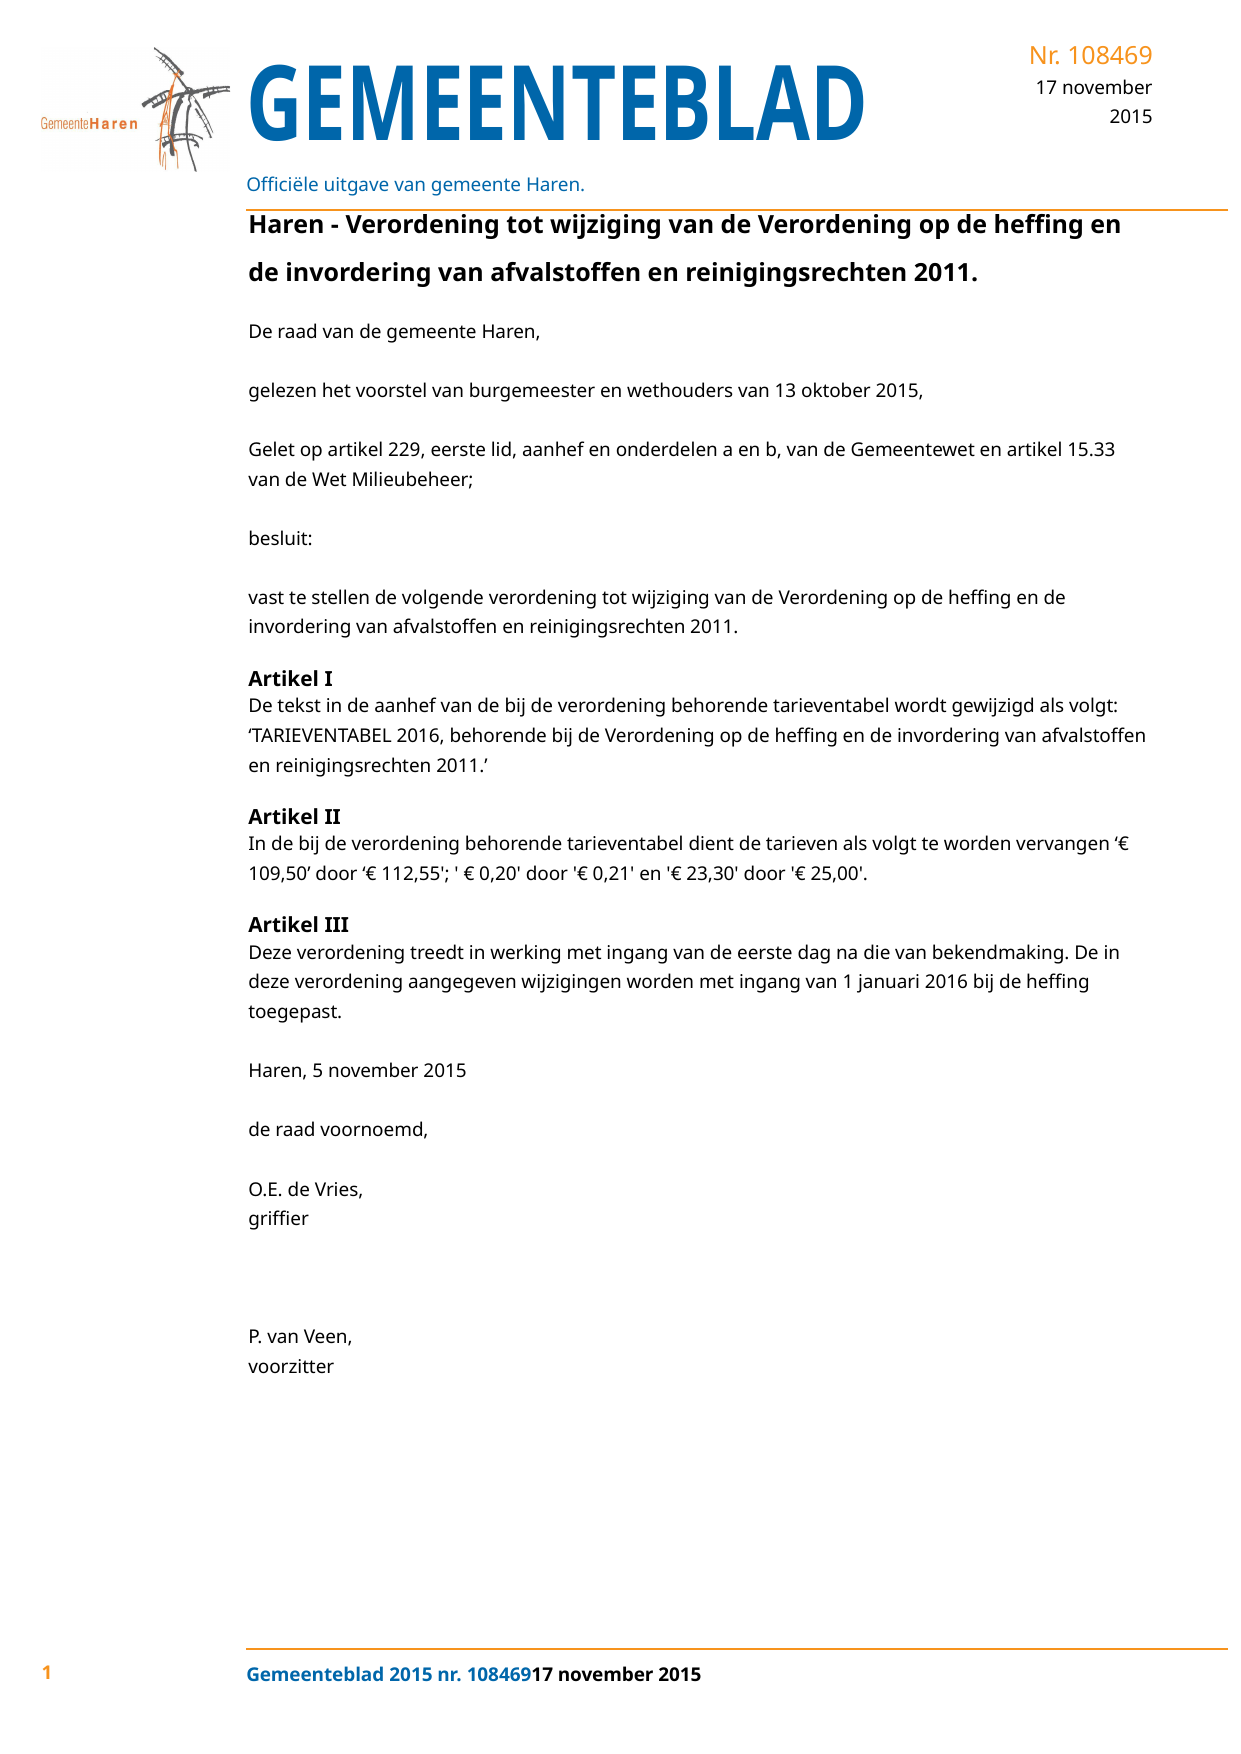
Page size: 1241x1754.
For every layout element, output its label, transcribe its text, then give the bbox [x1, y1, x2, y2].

text Gelet op artikel 229, eerste lid, aanhef en onderdelen a en b, van de Gemeentewet en artikel 15.33 van de Wet Milieubeheer; [248, 436, 1152, 492]
text Deze verordening treedt in werking met ingang van de eerste dag na die van bekendmaking. De in deze verordening aangegeven wijzigingen worden met ingang van 1 januari 2016 bij de heffing toegepast. [248, 939, 1152, 1024]
text De tekst in de aanhef van de bij de verordening behorende tarieventabel wordt gewijzigd als volgt: [248, 693, 1152, 718]
text Artikel I [248, 664, 1152, 693]
text de raad voornoemd, [248, 1117, 1152, 1142]
text voorzitter [248, 1353, 1152, 1379]
text P. van Veen, [248, 1324, 1152, 1349]
text O.E. de Vries, [248, 1176, 1152, 1201]
text Artikel II [248, 802, 1152, 831]
text De raad van de gemeente Haren, [248, 318, 1152, 344]
text In de bij de verordening behorende tarieventabel dient de tarieven als volgt te worden vervangen ‘€ 109,50’ door ‘€ 112,55'; ' € 0,20' door '€ 0,21' en '€ 23,30' door '€ 25,00'. [248, 831, 1152, 886]
text Haren, 5 november 2015 [248, 1057, 1152, 1083]
text besluit: [248, 525, 1152, 551]
text ‘TARIEVENTABEL 2016, behorende bij de Verordening op de heffing en de invordering van afvalstoffen en reinigingsrechten 2011.’ [248, 722, 1152, 777]
text Haren - Verordening tot wijziging van de Verordening op de heffing en de invordering van afvalstoffen en reinigingsrechten 2011. [248, 211, 1152, 288]
picture [41, 47, 231, 172]
text vast te stellen de volgende verordening tot wijziging van de Verordening op de heffing en de invordering van afvalstoffen en reinigingsrechten 2011. [248, 584, 1152, 639]
text gelezen het voorstel van burgemeester en wethouders van 13 oktober 2015, [248, 377, 1152, 403]
text griffier [248, 1205, 1152, 1231]
text Artikel III [248, 911, 1152, 939]
